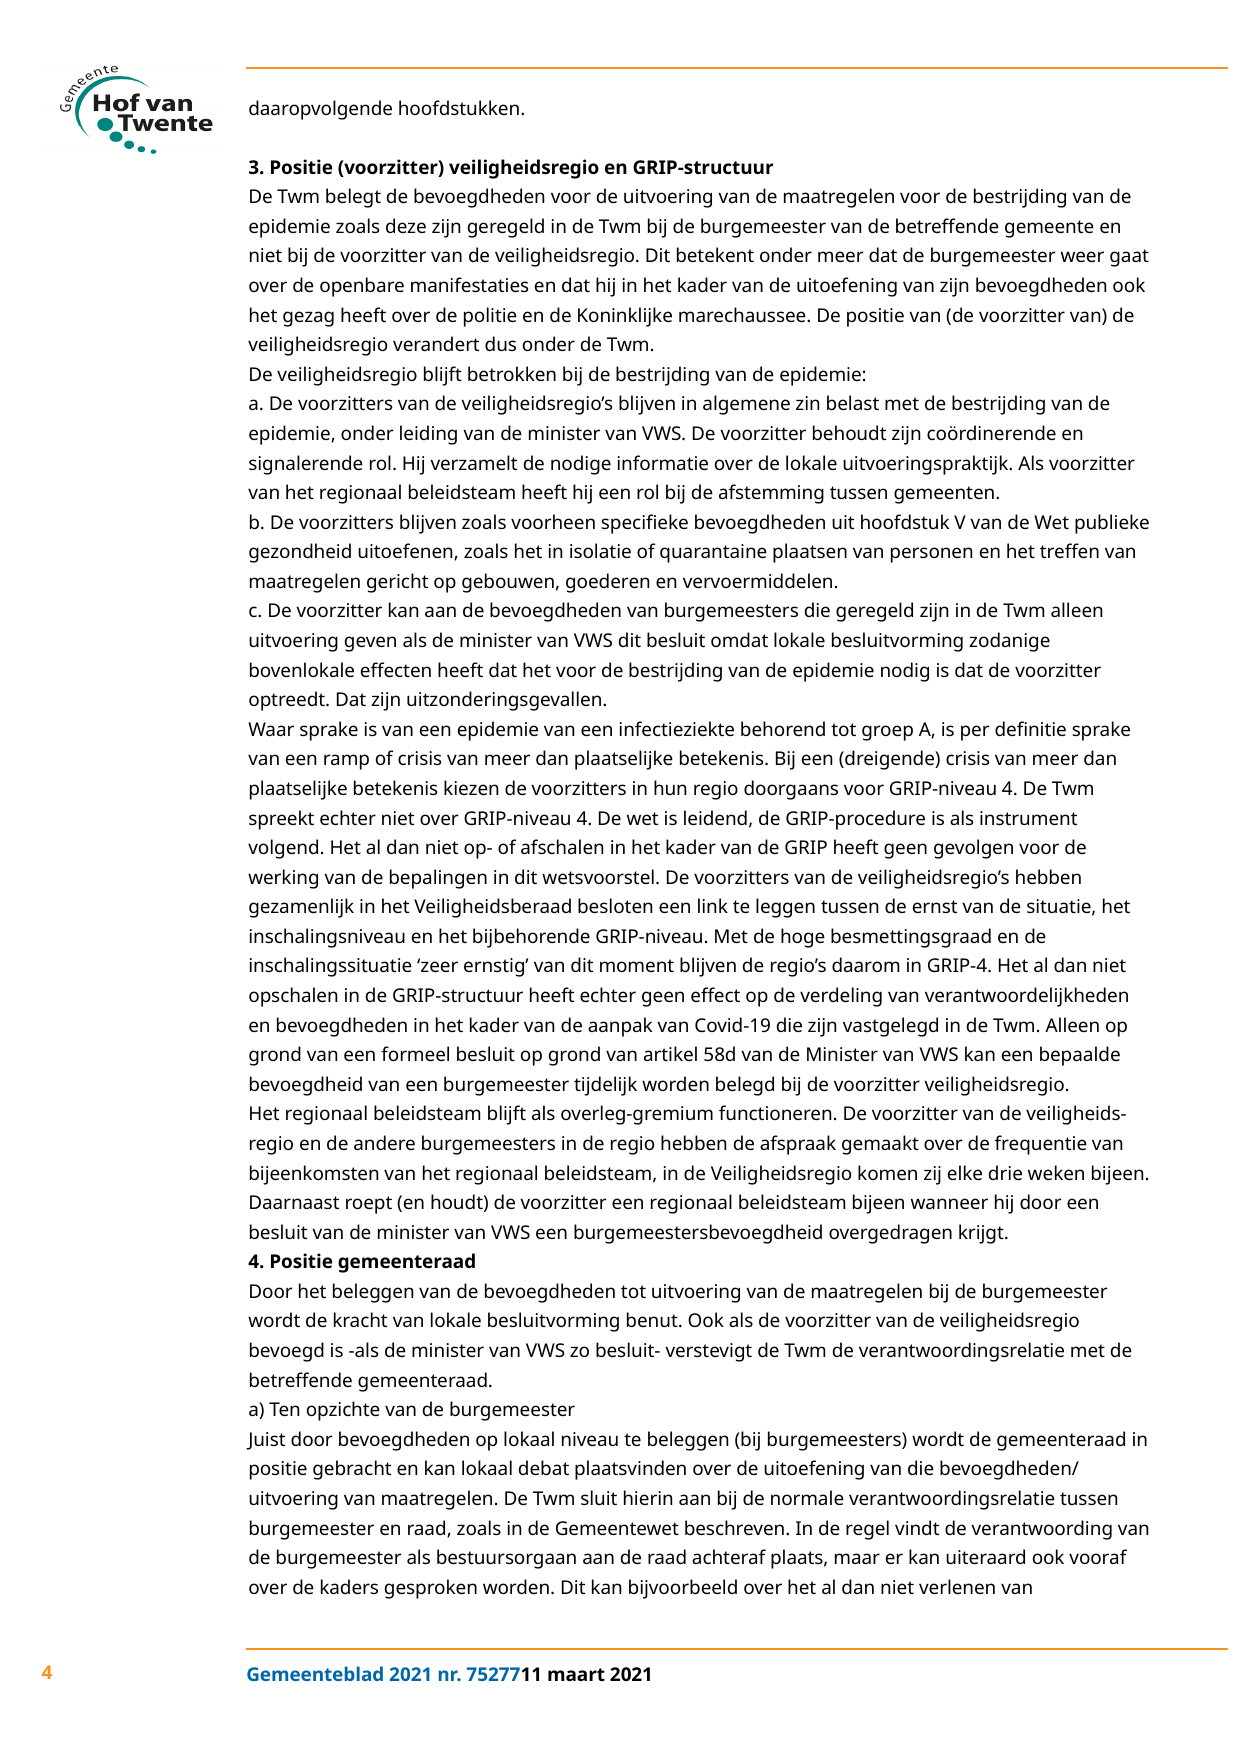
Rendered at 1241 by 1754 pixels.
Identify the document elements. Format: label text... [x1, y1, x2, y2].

text 4. Positie gemeenteraad [248, 1248, 1152, 1274]
text De Twm belegt de bevoegdheden voor de uitvoering van de maatregelen voor de bestrijding van de epidemie zoals deze zijn geregeld in de Twm bij de burgemeester van de betreffende gemeente en niet bij de voorzitter van de veiligheidsregio. Dit betekent onder meer dat de burgemeester weer gaat over de openbare manifestaties en dat hij in het kader van de uitoefening van zijn bevoegdheden ook het gezag heeft over de politie en de Koninklijke marechaussee. De positie van (de voorzitter van) de veiligheidsregio verandert dus onder de Twm. [248, 183, 1152, 357]
text Juist door bevoegdheden op lokaal niveau te beleggen (bij burgemeesters) wordt de gemeenteraad in positie gebracht en kan lokaal debat plaatsvinden over de uitoefening van die bevoegdheden/ uitvoering van maatregelen. De Twm sluit hierin aan bij de normale verantwoordingsrelatie tussen burgemeester en raad, zoals in de Gemeentewet beschreven. In de regel vindt de verantwoording van de burgemeester als bestuursorgaan aan de raad achteraf plaats, maar er kan uiteraard ook vooraf over de kaders gesproken worden. Dit kan bijvoorbeeld over het al dan niet verlenen van [248, 1426, 1152, 1600]
text a) Ten opzichte van de burgemeester [248, 1396, 1152, 1422]
text Door het beleggen van de bevoegdheden tot uitvoering van de maatregelen bij de burgemeester wordt de kracht van lokale besluitvorming benut. Ook als de voorzitter van de veiligheidsregio bevoegd is -als de minister van VWS zo besluit- verstevigt de Twm de verantwoordingsrelatie met de betreffende gemeenteraad. [248, 1278, 1152, 1393]
text Het regionaal beleidsteam blijft als overleg-gremium functioneren. De voorzitter van de veiligheids-regio en de andere burgemeesters in de regio hebben de afspraak gemaakt over de frequentie van bijeenkomsten van het regionaal beleidsteam, in de Veiligheidsregio komen zij elke drie weken bijeen. [248, 1101, 1152, 1186]
text De veiligheidsregio blijft betrokken bij de bestrijding van de epidemie: [248, 361, 1152, 387]
text 3. Positie (voorzitter) veiligheidsregio en GRIP-structuur [248, 154, 1152, 180]
text c. De voorzitter kan aan de bevoegdheden van burgemeesters die geregeld zijn in de Twm alleen uitvoering geven als de minister van VWS dit besluit omdat lokale besluitvorming zodanige bovenlokale effecten heeft dat het voor de bestrijding van de epidemie nodig is dat de voorzitter optreedt. Dat zijn uitzonderingsgevallen. [248, 598, 1152, 712]
text b. De voorzitters blijven zoals voorheen specifieke bevoegdheden uit hoofdstuk V van de Wet publieke gezondheid uitoefenen, zoals het in isolatie of quarantaine plaatsen van personen en het treffen van maatregelen gericht op gebouwen, goederen en vervoermiddelen. [248, 509, 1152, 594]
text Daarnaast roept (en houdt) de voorzitter een regionaal beleidsteam bijeen wanneer hij door een besluit van de minister van VWS een burgemeestersbevoegdheid overgedragen krijgt. [248, 1189, 1152, 1245]
picture [41, 47, 231, 172]
text a. De voorzitters van de veiligheidsregio’s blijven in algemene zin belast met de bestrijding van de epidemie, onder leiding van de minister van VWS. De voorzitter behoudt zijn coördinerende en signalerende rol. Hij verzamelt de nodige informatie over de lokale uitvoeringspraktijk. Als voorzitter van het regionaal beleidsteam heeft hij een rol bij de afstemming tussen gemeenten. [248, 391, 1152, 505]
text Waar sprake is van een epidemie van een infectieziekte behorend tot groep A, is per definitie sprake van een ramp of crisis van meer dan plaatselijke betekenis. Bij een (dreigende) crisis van meer dan plaatselijke betekenis kiezen de voorzitters in hun regio doorgaans voor GRIP-niveau 4. De Twm spreekt echter niet over GRIP-niveau 4. De wet is leidend, de GRIP-procedure is als instrument volgend. Het al dan niet op- of afschalen in het kader van de GRIP heeft geen gevolgen voor de werking van de bepalingen in dit wetsvoorstel. De voorzitters van de veiligheidsregio’s hebben gezamenlijk in het Veiligheidsberaad besloten een link te leggen tussen de ernst van de situatie, het inschalingsniveau en het bijbehorende GRIP-niveau. Met de hoge besmettingsgraad en de inschalingssituatie ‘zeer ernstig’ van dit moment blijven de regio’s daarom in GRIP-4. Het al dan niet opschalen in de GRIP-structuur heeft echter geen effect op de verdeling van verantwoordelijkheden en bevoegdheden in het kader van de aanpak van Covid-19 die zijn vastgelegd in de Twm. Alleen op grond van een formeel besluit op grond van artikel 58d van de Minister van VWS kan een bepaalde bevoegdheid van een burgemeester tijdelijk worden belegd bij de voorzitter veiligheidsregio. [248, 716, 1152, 1097]
text daaropvolgende hoofdstukken. [248, 95, 1152, 121]
